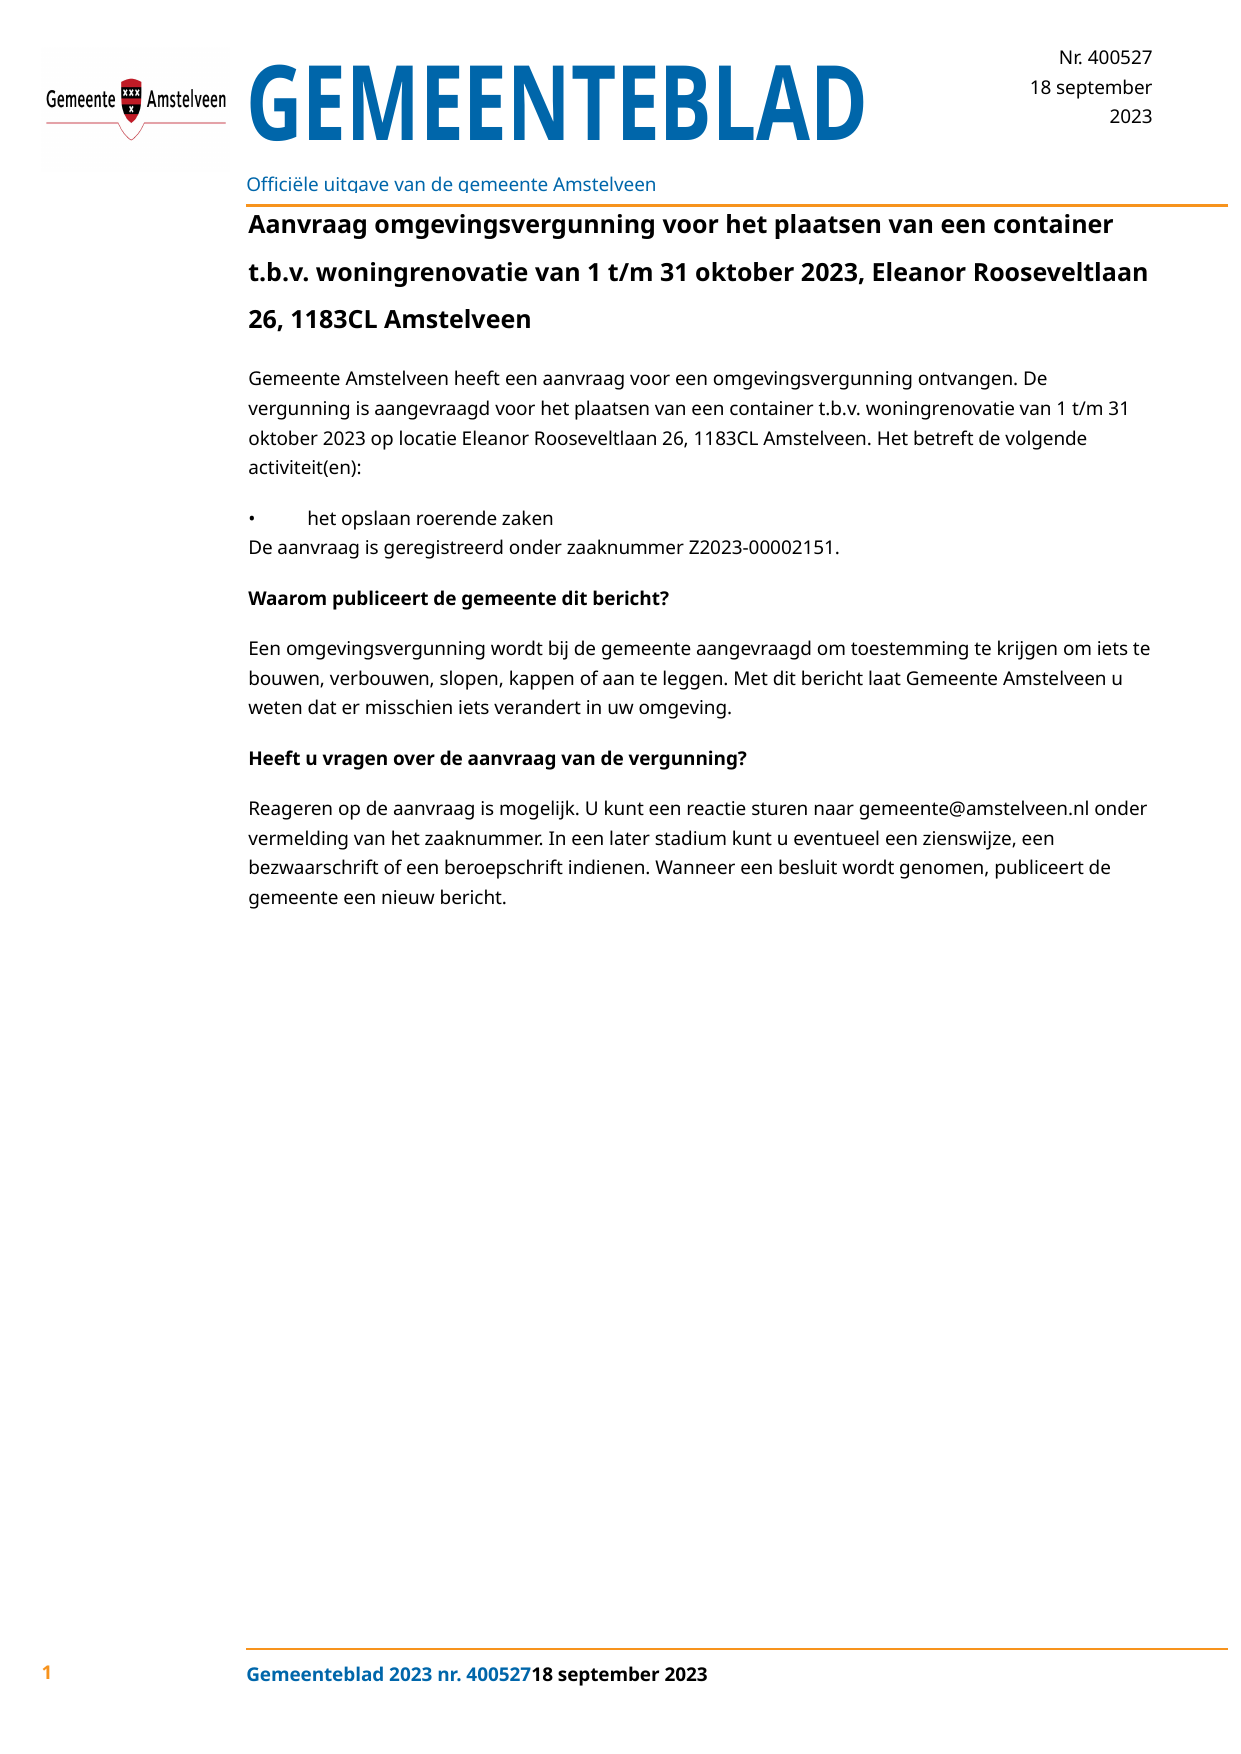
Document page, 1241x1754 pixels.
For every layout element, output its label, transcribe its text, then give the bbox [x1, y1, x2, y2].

text Heeft u vragen over de aanvraag van de vergunning? [248, 745, 1152, 770]
picture [41, 47, 231, 172]
text Reageren op de aanvraag is mogelijk. U kunt een reactie sturen naar gemeente@amstelveen.nl onder vermelding van het zaaknummer. In een later stadium kunt u eventueel een zienswijze, een bezwaarschrift of een beroepschrift indienen. Wanneer een besluit wordt genomen, publiceert de gemeente een nieuw bericht. [248, 795, 1152, 909]
text De aanvraag is geregistreerd onder zaaknummer Z2023-00002151. [248, 534, 1152, 560]
text Waarom publiceert de gemeente dit bericht? [248, 585, 1152, 610]
text Gemeente Amstelveen heeft een aanvraag voor een omgevingsvergunning ontvangen. De vergunning is aangevraagd voor het plaatsen van een container t.b.v. woningrenovatie van 1 t/m 31 oktober 2023 op locatie Eleanor Rooseveltlaan 26, 1183CL Amstelveen. Het betreft de volgende activiteit(en): [248, 366, 1152, 480]
text Een omgevingsvergunning wordt bij de gemeente aangevraagd om toestemming te krijgen om iets te bouwen, verbouwen, slopen, kappen of aan te leggen. Met dit bericht laat Gemeente Amstelveen u weten dat er misschien iets verandert in uw omgeving. [248, 635, 1152, 720]
list het opslaan roerende zaken [248, 505, 1152, 530]
text Aanvraag omgevingsvergunning voor het plaatsen van een container t.b.v. woningrenovatie van 1 t/m 31 oktober 2023, Eleanor Rooseveltlaan 26, 1183CL Amstelveen [248, 207, 1152, 336]
